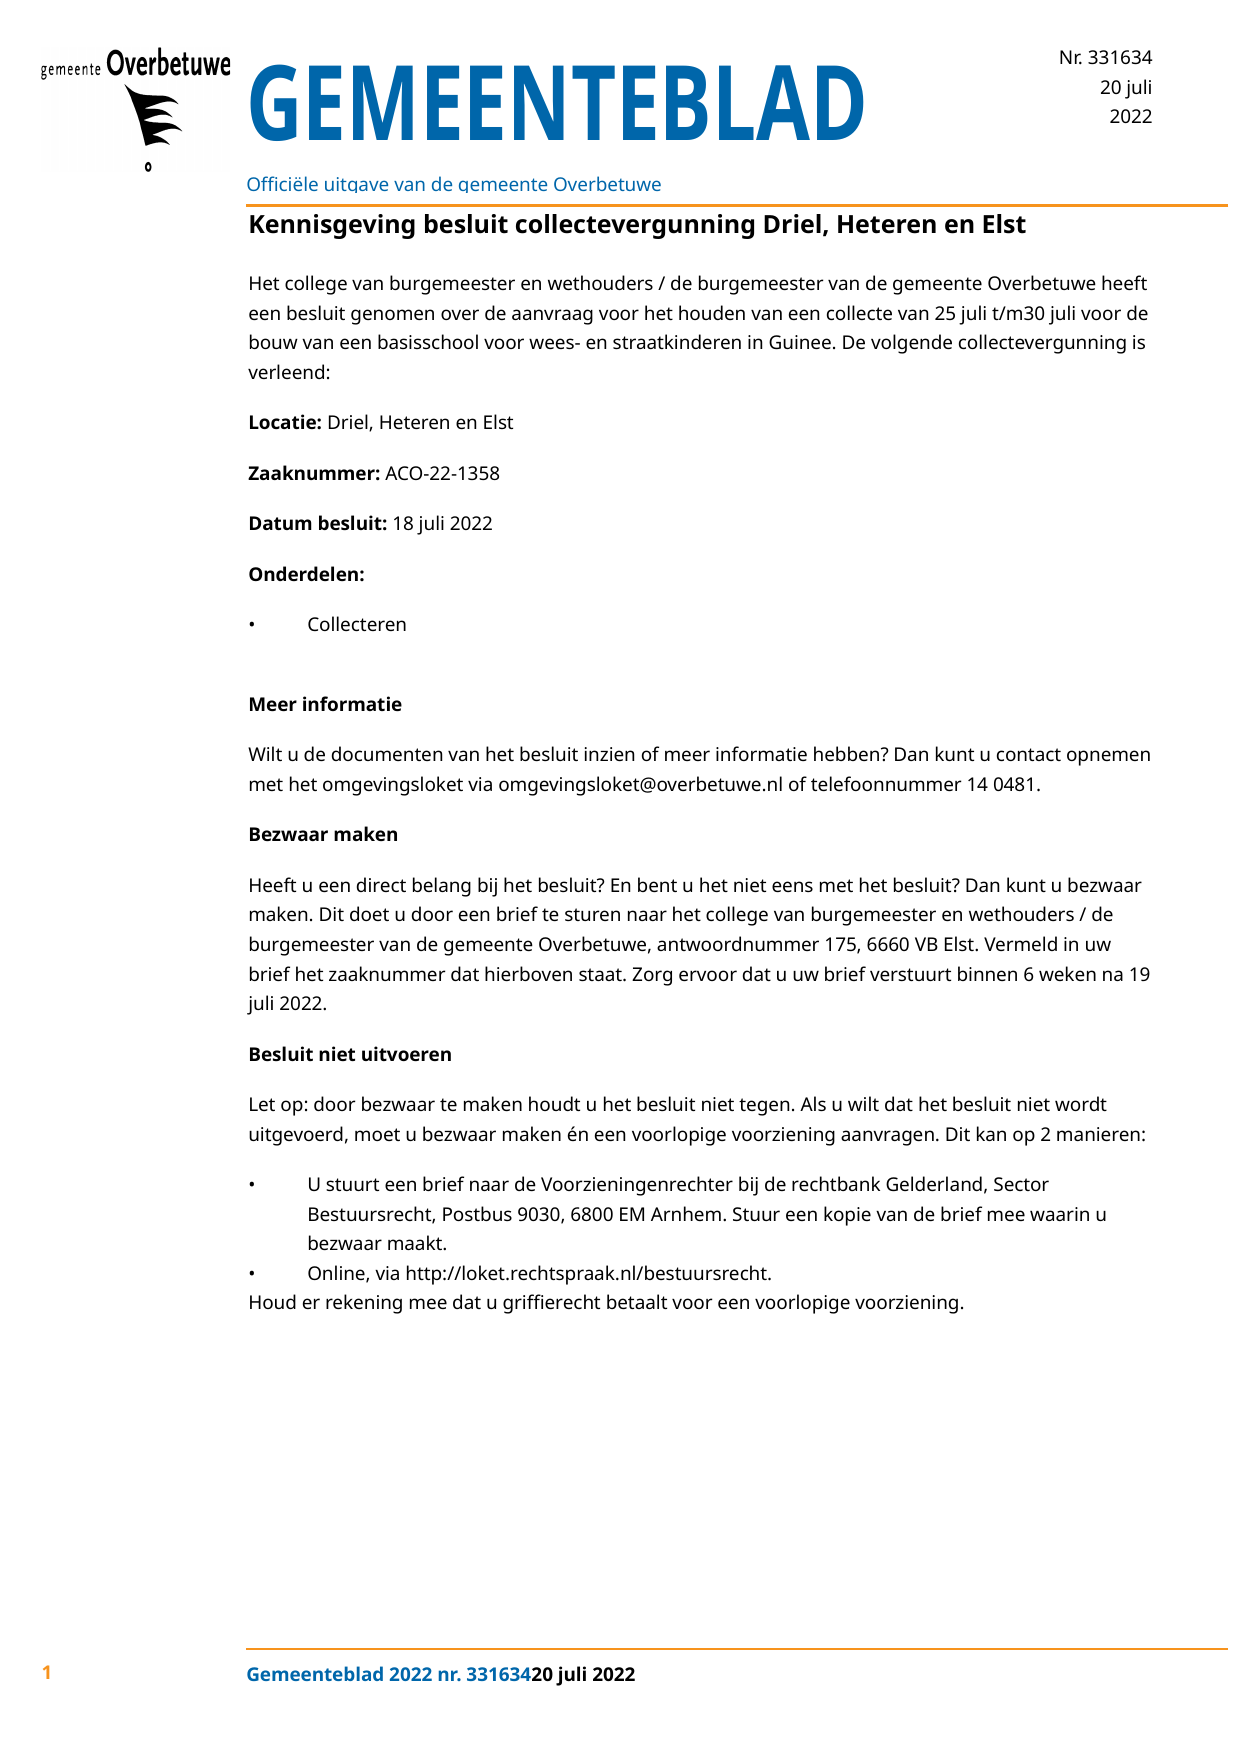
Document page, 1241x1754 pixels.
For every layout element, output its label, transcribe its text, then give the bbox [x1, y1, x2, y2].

text Bezwaar maken [248, 822, 1152, 847]
text Kennisgeving besluit collectevergunning Driel, Heteren en Elst [248, 207, 1152, 241]
text Heeft u een direct belang bij het besluit? En bent u het niet eens met het besluit? Dan kunt u bezwaar maken. Dit doet u door een brief te sturen naar het college van burgemeester en wethouders / de burgemeester van de gemeente Overbetuwe, antwoordnummer 175, 6660 VB Elst. Vermeld in uw brief het zaaknummer dat hierboven staat. Zorg ervoor dat u uw brief verstuurt binnen 6 weken na 19 juli 2022. [248, 872, 1152, 1016]
text Meer informatie [248, 691, 1152, 717]
text Let op: door bezwaar te maken houdt u het besluit niet tegen. Als u wilt dat het besluit niet wordt uitgevoerd, moet u bezwaar maken én een voorlopige voorziening aanvragen. Dit kan op 2 manieren: [248, 1091, 1152, 1146]
list U stuurt een brief naar de Voorzieningenrechter bij de rechtbank Gelderland, Sector Bestuursrecht, Postbus 9030, 6800 EM Arnhem. Stuur een kopie van de brief mee waarin u bezwaar maakt. [248, 1171, 1152, 1256]
picture [41, 47, 231, 172]
text Locatie: Driel, Heteren en Elst [248, 409, 1152, 435]
text Houd er rekening mee dat u griffierecht betaalt voor een voorlopige voorziening. [248, 1289, 1152, 1315]
text Wilt u de documenten van het besluit inzien of meer informatie hebben? Dan kunt u contact opnemen met het omgevingsloket via omgevingsloket@overbetuwe.nl of telefoonnummer 14 0481. [248, 742, 1152, 797]
list Collecteren [248, 611, 1152, 637]
text Het college van burgemeester en wethouders / de burgemeester van de gemeente Overbetuwe heeft een besluit genomen over de aanvraag voor het houden van een collecte van 25 juli t/m30 juli voor de bouw van een basisschool voor wees- en straatkinderen in Guinee. De volgende collectevergunning is verleend: [248, 270, 1152, 385]
text Onderdelen: [248, 561, 1152, 586]
text Besluit niet uitvoeren [248, 1041, 1152, 1066]
list Online, via http://loket.rechtspraak.nl/bestuursrecht. [248, 1260, 1152, 1286]
text Zaaknummer: ACO-22-1358 [248, 460, 1152, 486]
text Datum besluit: 18 juli 2022 [248, 510, 1152, 536]
